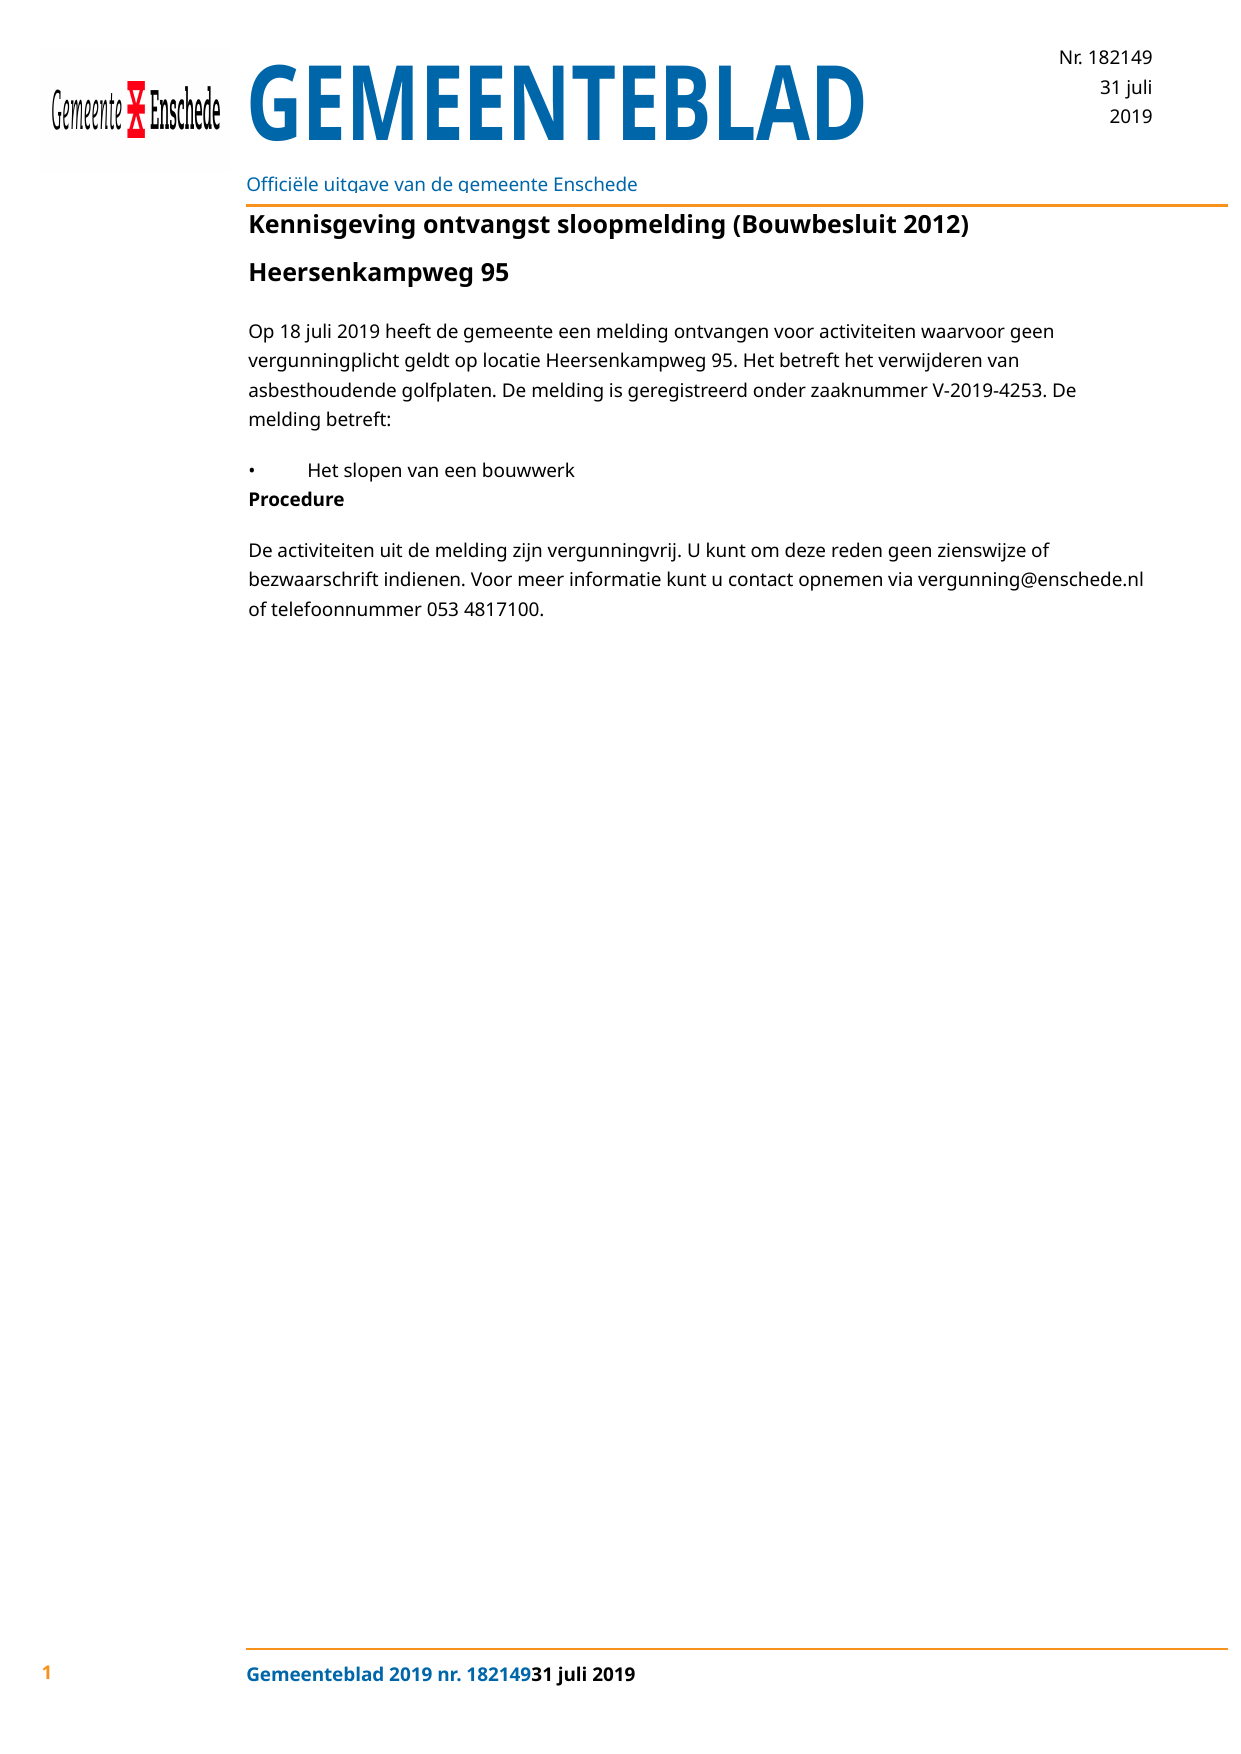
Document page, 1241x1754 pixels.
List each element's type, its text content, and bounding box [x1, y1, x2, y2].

text Procedure [248, 487, 1152, 512]
text De activiteiten uit de melding zijn vergunningvrij. U kunt om deze reden geen zienswijze of bezwaarschrift indienen. Voor meer informatie kunt u contact opnemen via vergunning@enschede.nl of telefoonnummer 053 4817100. [248, 537, 1152, 622]
list Het slopen van een bouwwerk [248, 457, 1152, 483]
text Kennisgeving ontvangst sloopmelding (Bouwbesluit 2012) Heersenkampweg 95 [248, 207, 1152, 288]
picture [41, 47, 231, 172]
text Op 18 juli 2019 heeft de gemeente een melding ontvangen voor activiteiten waarvoor geen vergunningplicht geldt op locatie Heersenkampweg 95. Het betreft het verwijderen van asbesthoudende golfplaten. De melding is geregistreerd onder zaaknummer V-2019-4253. De melding betreft: [248, 318, 1152, 432]
